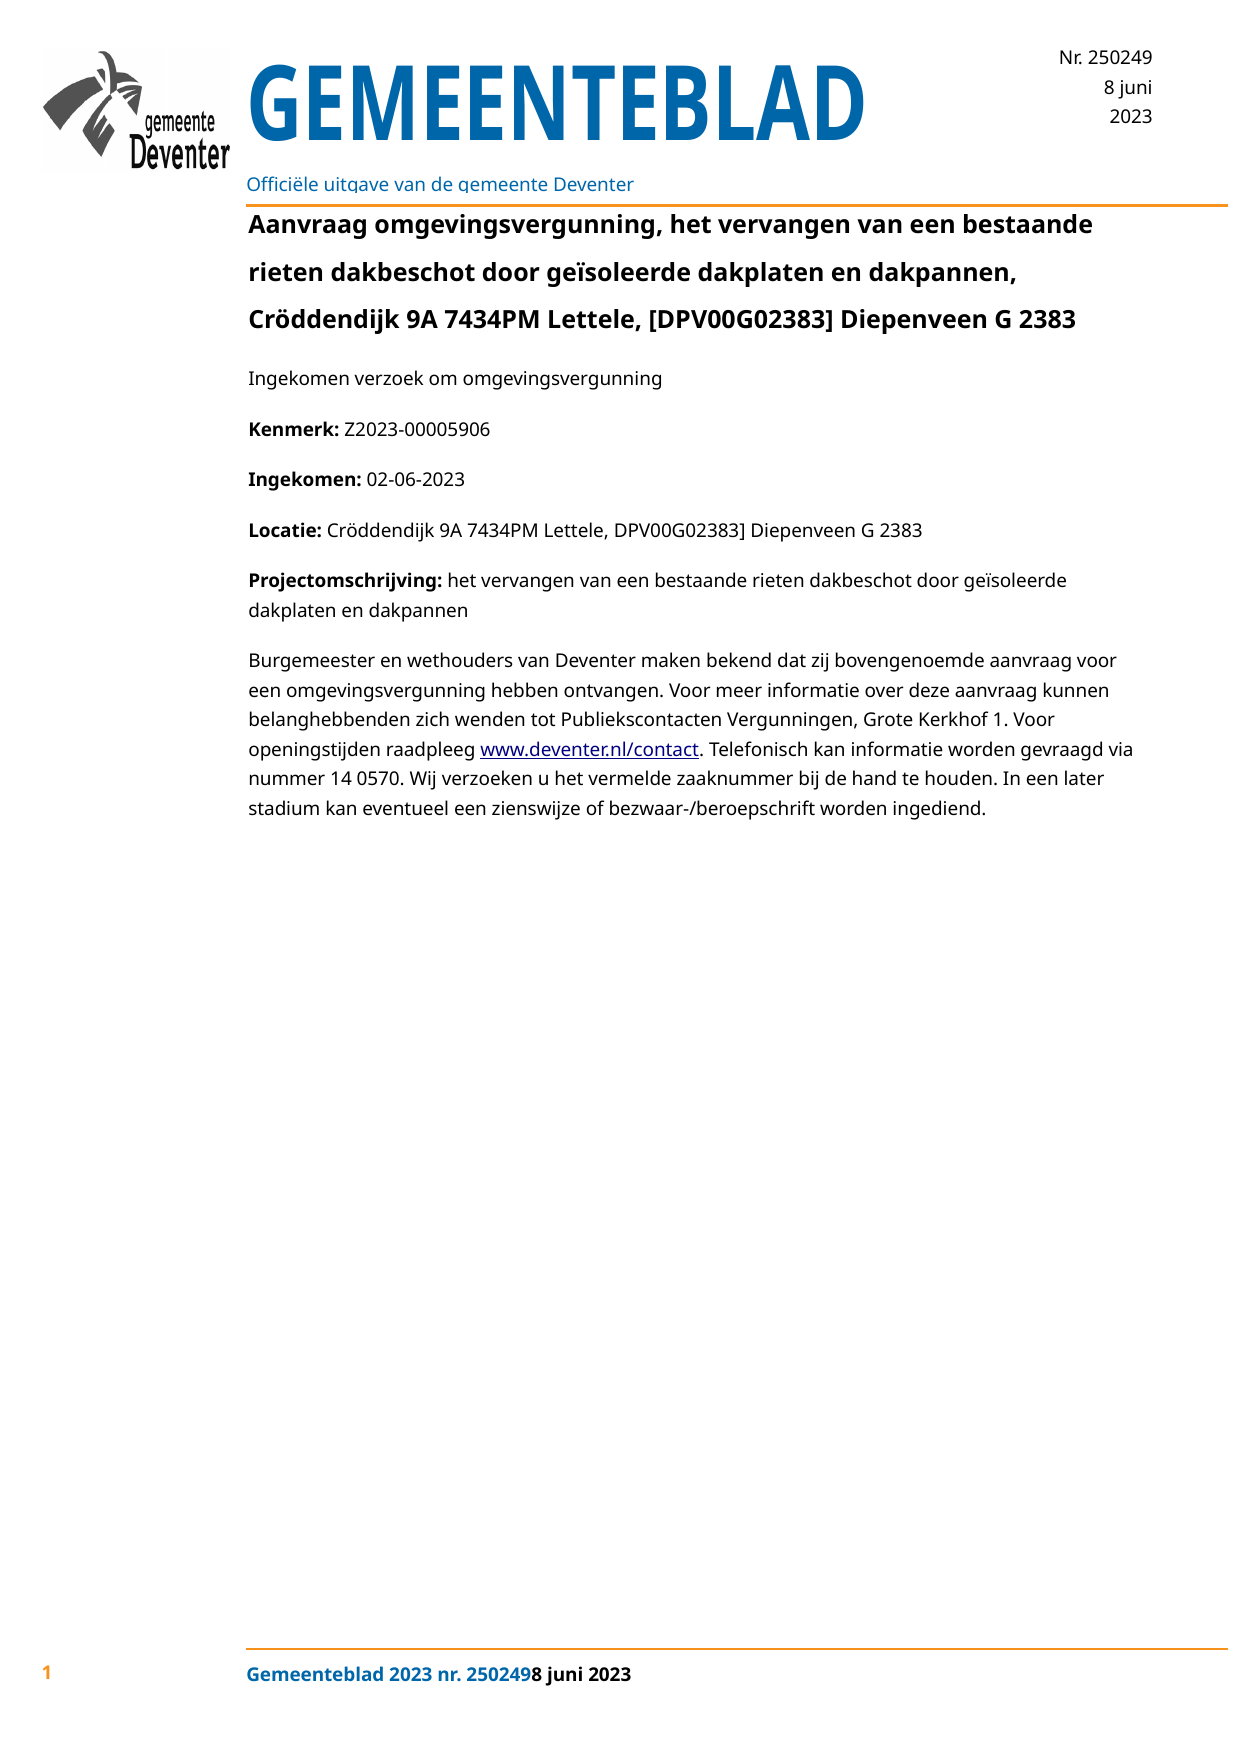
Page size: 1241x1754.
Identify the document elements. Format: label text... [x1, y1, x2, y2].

text Projectomschrijving: het vervangen van een bestaande rieten dakbeschot door geïsoleerde dakplaten en dakpannen [248, 567, 1152, 622]
text Kenmerk: Z2023-00005906 [248, 416, 1152, 442]
text Locatie: Cröddendijk 9A 7434PM Lettele, DPV00G02383] Diepenveen G 2383 [248, 517, 1152, 542]
text Ingekomen: 02-06-2023 [248, 466, 1152, 492]
picture [41, 47, 231, 172]
text Burgemeester en wethouders van Deventer maken bekend dat zij bovengenoemde aanvraag voor een omgevingsvergunning hebben ontvangen. Voor meer informatie over deze aanvraag kunnen belanghebbenden zich wenden tot Publiekscontacten Vergunningen, Grote Kerkhof 1. Voor openingstijden raadpleeg www.deventer.nl/contact. Telefonisch kan informatie worden gevraagd via nummer 14 0570. Wij verzoeken u het vermelde zaaknummer bij de hand te houden. In een later stadium kan eventueel een zienswijze of bezwaar-/beroepschrift worden ingediend. [248, 647, 1152, 821]
text Ingekomen verzoek om omgevingsvergunning [248, 366, 1152, 391]
text Aanvraag omgevingsvergunning, het vervangen van een bestaande rieten dakbeschot door geïsoleerde dakplaten en dakpannen, Cröddendijk 9A 7434PM Lettele, [DPV00G02383] Diepenveen G 2383 [248, 207, 1152, 336]
